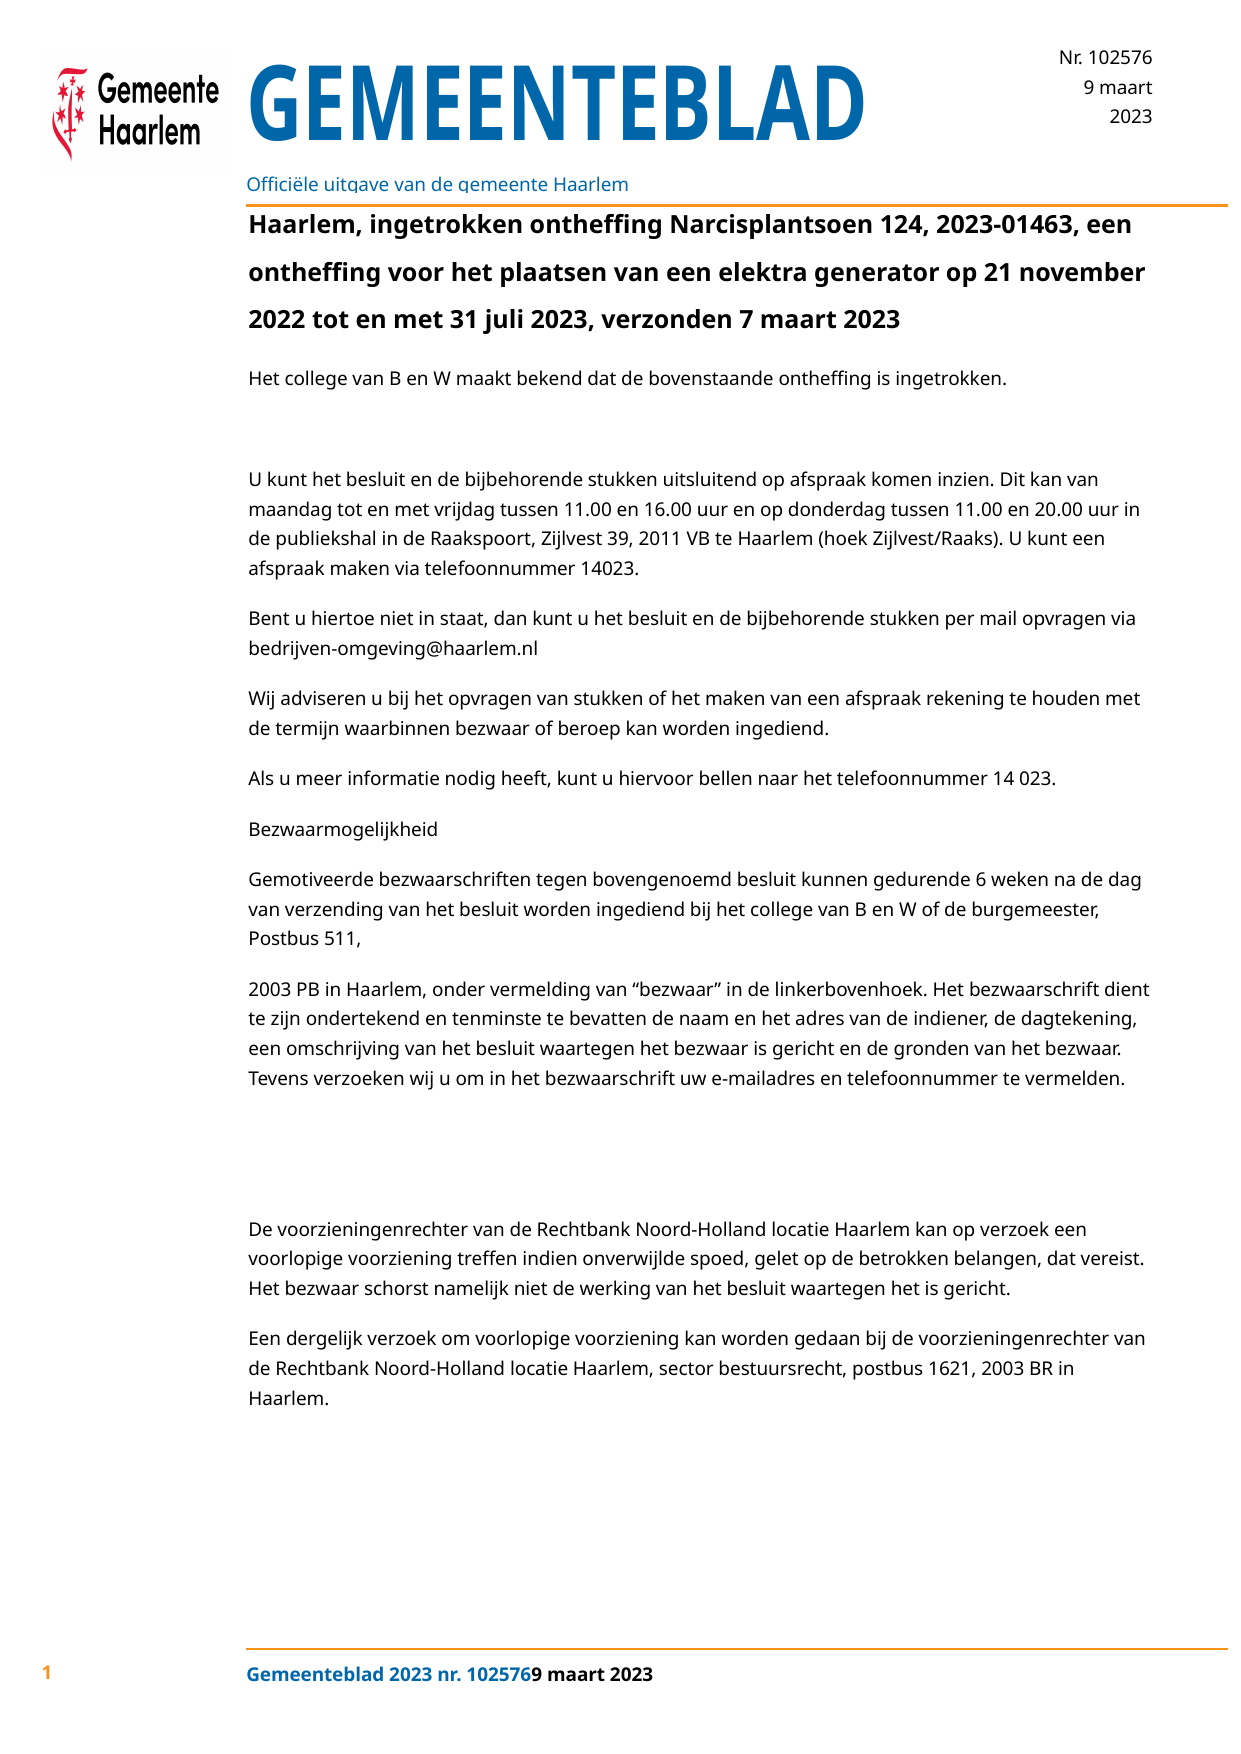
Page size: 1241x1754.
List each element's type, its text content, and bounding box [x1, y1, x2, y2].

text Wij adviseren u bij het opvragen van stukken of het maken van een afspraak rekening te houden met de termijn waarbinnen bezwaar of beroep kan worden ingediend. [248, 686, 1152, 741]
picture [41, 47, 231, 172]
text Haarlem, ingetrokken ontheffing Narcisplantsoen 124, 2023-01463, een ontheffing voor het plaatsen van een elektra generator op 21 november 2022 tot en met 31 juli 2023, verzonden 7 maart 2023 [248, 207, 1152, 336]
text 2003 PB in Haarlem, onder vermelding van “bezwaar” in de linkerbovenhoek. Het bezwaarschrift dient te zijn ondertekend en tenminste te bevatten de naam en het adres van de indiener, de dagtekening, een omschrijving van het besluit waartegen het bezwaar is gericht en de gronden van het bezwaar. Tevens verzoeken wij u om in het bezwaarschrift uw e-mailadres en telefoonnummer te vermelden. [248, 976, 1152, 1090]
text Een dergelijk verzoek om voorlopige voorziening kan worden gedaan bij de voorzieningenrechter van de Rechtbank Noord-Holland locatie Haarlem, sector bestuursrecht, postbus 1621, 2003 BR in Haarlem. [248, 1326, 1152, 1410]
text Het college van B en W maakt bekend dat de bovenstaande ontheffing is ingetrokken. [248, 366, 1152, 391]
text De voorzieningenrechter van de Rechtbank Noord-Holland locatie Haarlem kan op verzoek een voorlopige voorziening treffen indien onverwijlde spoed, gelet op de betrokken belangen, dat vereist. Het bezwaar schorst namelijk niet de werking van het besluit waartegen het is gericht. [248, 1216, 1152, 1301]
text Als u meer informatie nodig heeft, kunt u hiervoor bellen naar het telefoonnummer 14 023. [248, 766, 1152, 791]
text Bent u hiertoe niet in staat, dan kunt u het besluit en de bijbehorende stukken per mail opvragen via bedrijven-omgeving@haarlem.nl [248, 606, 1152, 661]
text Bezwaarmogelijkheid [248, 816, 1152, 842]
text U kunt het besluit en de bijbehorende stukken uitsluitend op afspraak komen inzien. Dit kan van maandag tot en met vrijdag tussen 11.00 en 16.00 uur en op donderdag tussen 11.00 en 20.00 uur in de publiekshal in de Raakspoort, Zijlvest 39, 2011 VB te Haarlem (hoek Zijlvest/Raaks). U kunt een afspraak maken via telefoonnummer 14023. [248, 466, 1152, 581]
text Gemotiveerde bezwaarschriften tegen bovengenoemd besluit kunnen gedurende 6 weken na de dag van verzending van het besluit worden ingediend bij het college van B en W of de burgemeester, Postbus 511, [248, 866, 1152, 951]
